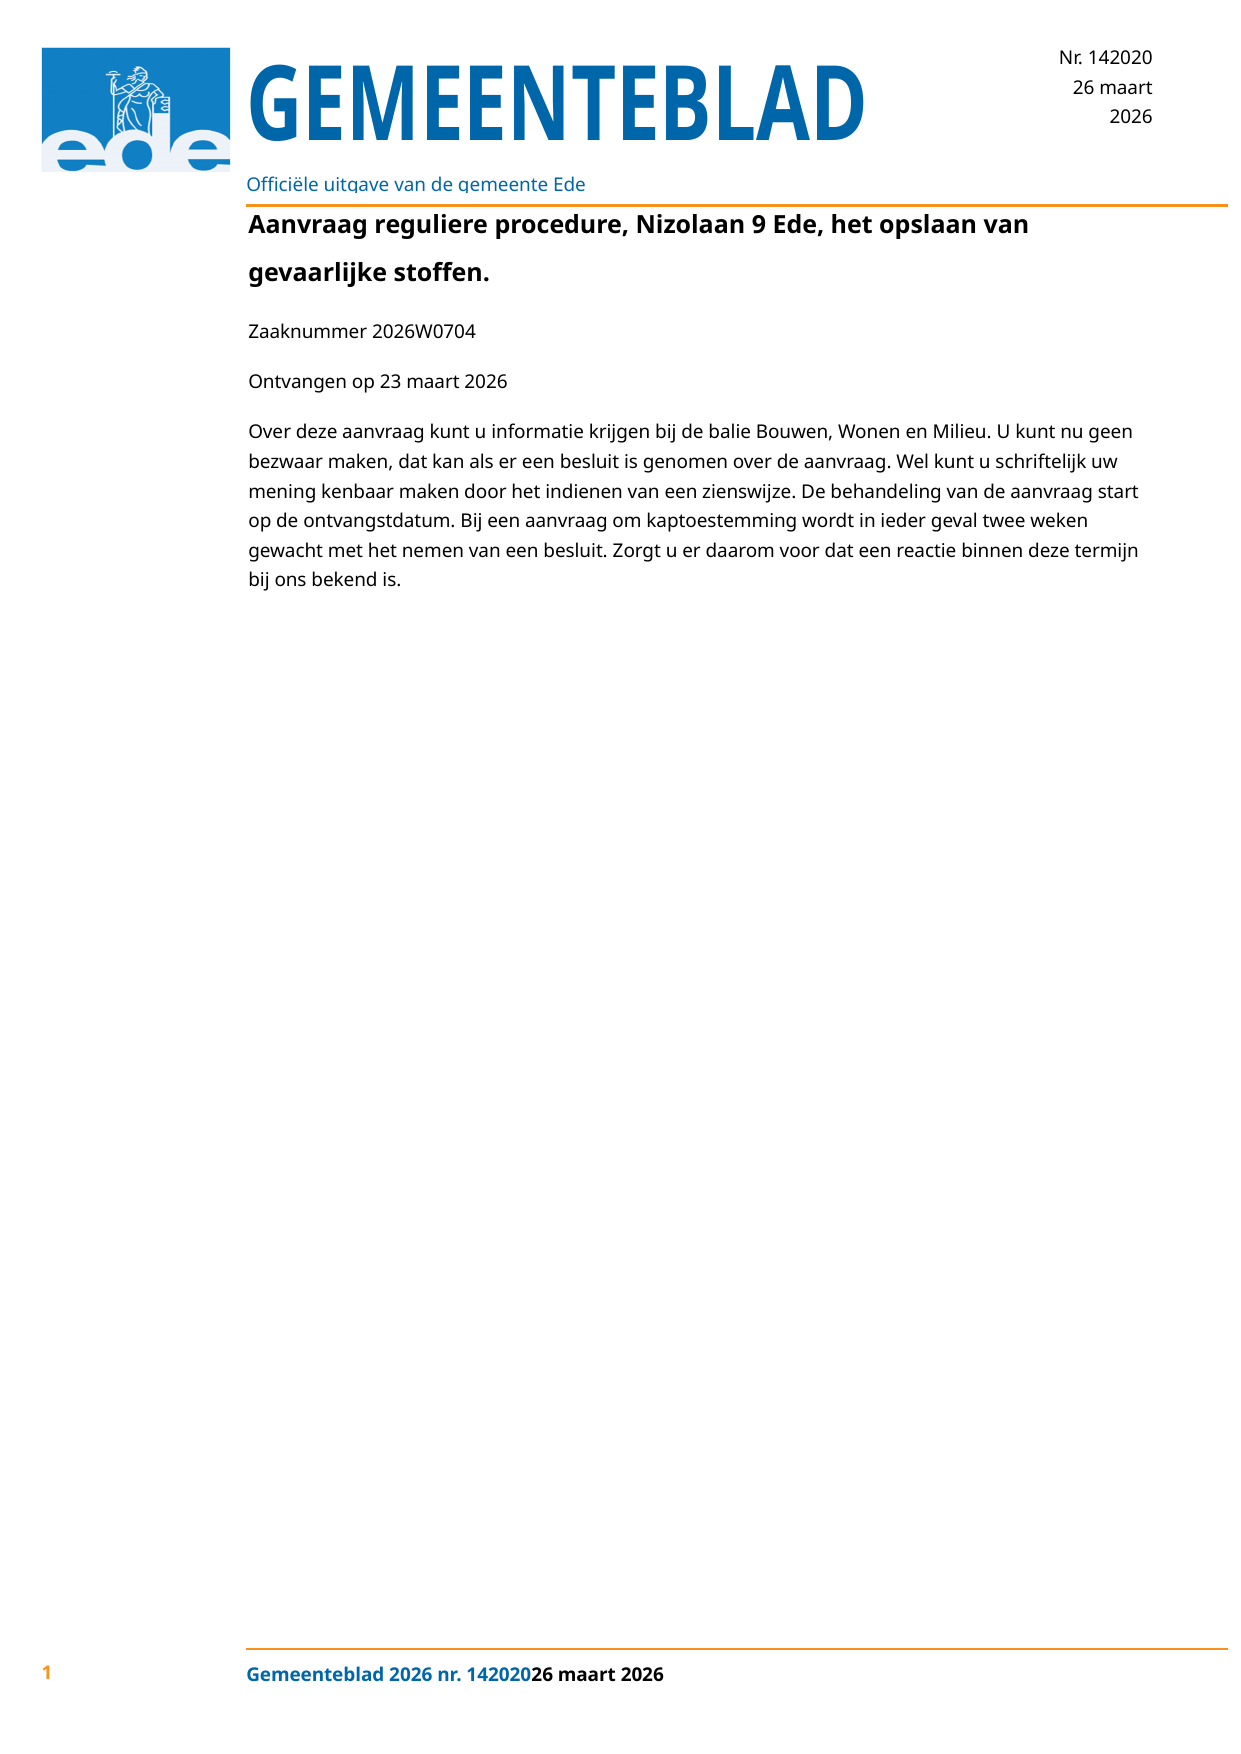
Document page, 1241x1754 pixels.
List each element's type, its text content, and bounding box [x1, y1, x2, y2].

picture [41, 47, 231, 172]
text Over deze aanvraag kunt u informatie krijgen bij de balie Bouwen, Wonen en Milieu. U kunt nu geen bezwaar maken, dat kan als er een besluit is genomen over de aanvraag. Wel kunt u schriftelijk uw mening kenbaar maken door het indienen van een zienswijze. De behandeling van de aanvraag start op de ontvangstdatum. Bij een aanvraag om kaptoestemming wordt in ieder geval twee weken gewacht met het nemen van een besluit. Zorgt u er daarom voor dat een reactie binnen deze termijn bij ons bekend is. [248, 419, 1152, 592]
text Ontvangen op 23 maart 2026 [248, 368, 1152, 394]
text Aanvraag reguliere procedure, Nizolaan 9 Ede, het opslaan van gevaarlijke stoffen. [248, 207, 1152, 288]
text Zaaknummer 2026W0704 [248, 318, 1152, 344]
